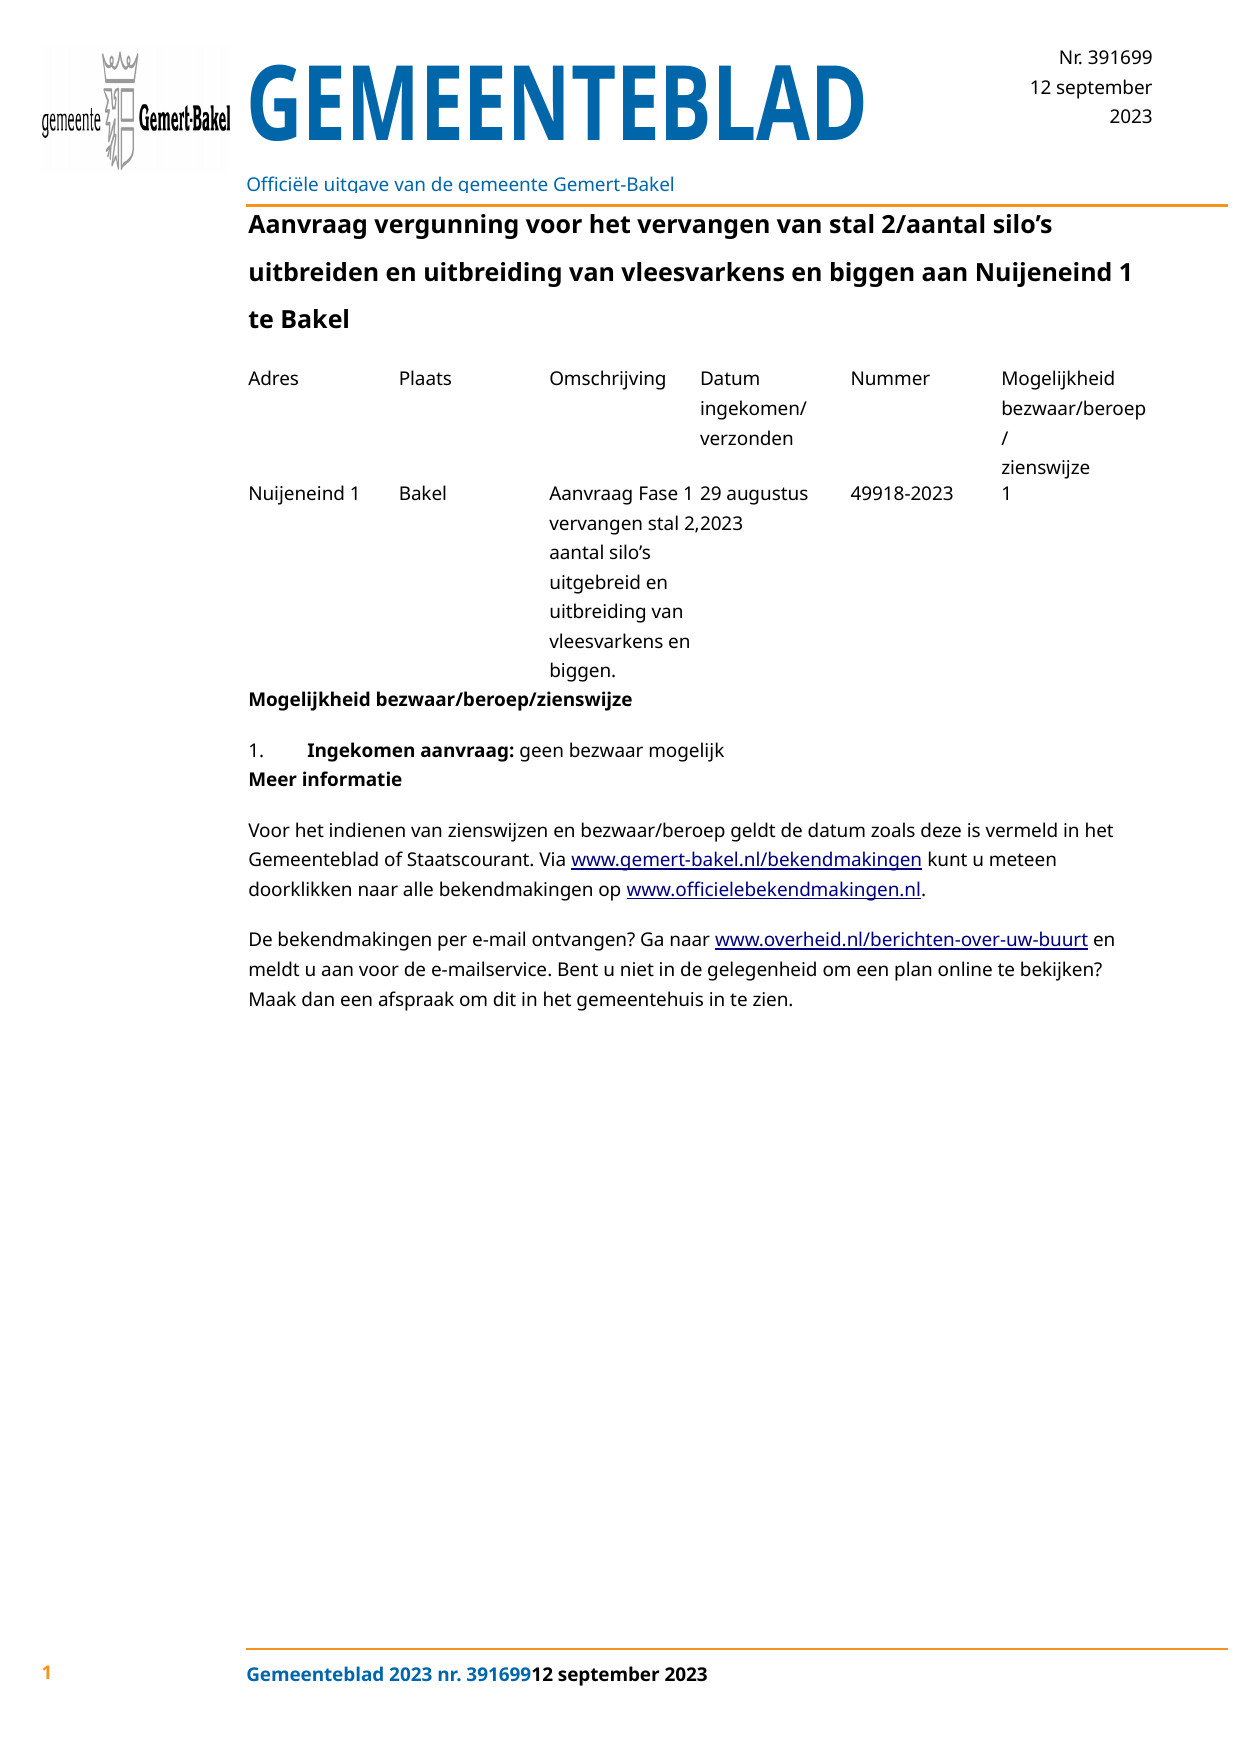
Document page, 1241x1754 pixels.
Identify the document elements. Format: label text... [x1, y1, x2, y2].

table_header Datum ingekomen/ verzonden [700, 366, 850, 480]
table_cell 49918-2023 [850, 480, 1001, 683]
table_cell Bakel [399, 480, 549, 683]
text Aanvraag vergunning voor het vervangen van stal 2/aantal silo’s uitbreiden en uitbreiding van vleesvarkens en biggen aan Nuijeneind 1 te Bakel [248, 207, 1152, 336]
list Ingekomen aanvraag: geen bezwaar mogelijk [248, 737, 1152, 763]
table_header Nummer [850, 366, 1001, 480]
text Voor het indienen van zienswijzen en bezwaar/beroep geldt de datum zoals deze is vermeld in het Gemeenteblad of Staatscourant. Via www.gemert-bakel.nl/bekendmakingen kunt u meteen doorklikken naar alle bekendmakingen op www.officielebekendmakingen.nl. [248, 817, 1152, 902]
text Mogelijkheid bezwaar/beroep/zienswijze [248, 687, 1152, 712]
table_cell Nuijeneind 1 [248, 480, 398, 683]
table_header Adres [248, 366, 398, 480]
table_header Plaats [399, 366, 549, 480]
table_cell 1 [1001, 480, 1152, 683]
table_cell 29 augustus 2023 [700, 480, 850, 683]
picture [41, 47, 231, 172]
table_header Omschrijving [549, 366, 700, 480]
text De bekendmakingen per e-mail ontvangen? Ga naar www.overheid.nl/berichten-over-uw-buurt en meldt u aan voor de e-mailservice. Bent u niet in de gelegenheid om een plan online te bekijken? Maak dan een afspraak om dit in het gemeentehuis in te zien. [248, 927, 1152, 1011]
table_cell Aanvraag Fase 1 vervangen stal 2, aantal silo’s uitgebreid en uitbreiding van vleesvarkens en biggen. [549, 480, 700, 683]
text Meer informatie [248, 767, 1152, 792]
table_header Mogelijkheid bezwaar/beroep/ zienswijze [1001, 366, 1152, 480]
